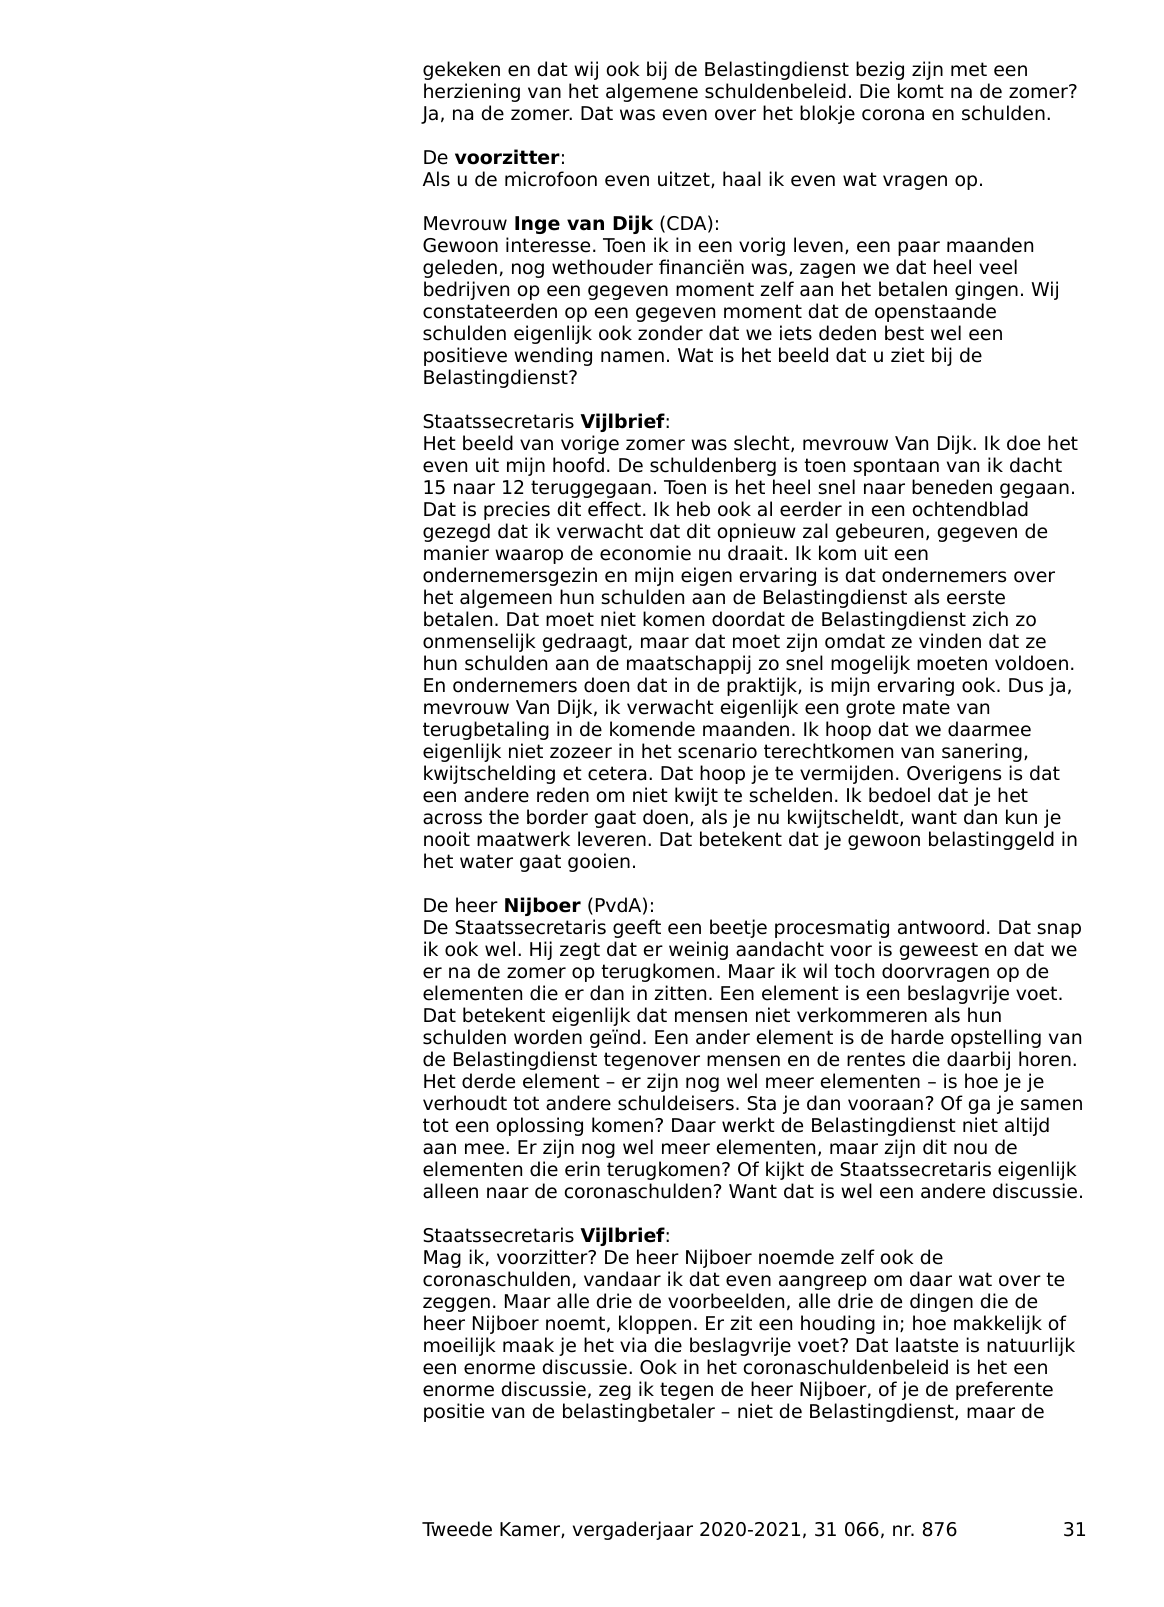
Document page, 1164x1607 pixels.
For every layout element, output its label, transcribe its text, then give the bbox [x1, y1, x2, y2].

text Gewoon interesse. Toen ik in een vorig leven, een paar maanden geleden, nog wethouder financiën was, zagen we dat heel veel bedrijven op een gegeven moment zelf aan het betalen gingen. Wij constateerden op een gegeven moment dat de openstaande schulden eigenlijk ook zonder dat we iets deden best wel een positieve wending namen. Wat is het beeld dat u ziet bij de Belastingdienst? [422, 235, 1087, 389]
text Als u de microfoon even uitzet, haal ik even wat vragen op. [422, 169, 1087, 191]
text Staatssecretaris Vijlbrief: [422, 1225, 1087, 1247]
text Mag ik, voorzitter? De heer Nijboer noemde zelf ook de coronaschulden, vandaar ik dat even aangreep om daar wat over te zeggen. Maar alle drie de voorbeelden, alle drie de dingen die de heer Nijboer noemt, kloppen. Er zit een houding in; hoe makkelijk of moeilijk maak je het via die beslagvrije voet? Dat laatste is natuurlijk een enorme discussie. Ook in het coronaschuldenbeleid is het een enorme discussie, zeg ik tegen de heer Nijboer, of je de preferente positie van de belastingbetaler – niet de Belastingdienst, maar de [422, 1247, 1087, 1423]
text De Staatssecretaris geeft een beetje procesmatig antwoord. Dat snap ik ook wel. Hij zegt dat er weinig aandacht voor is geweest en dat we er na de zomer op terugkomen. Maar ik wil toch doorvragen op de elementen die er dan in zitten. Een element is een beslagvrije voet. Dat betekent eigenlijk dat mensen niet verkommeren als hun schulden worden geïnd. Een ander element is de harde opstelling van de Belastingdienst tegenover mensen en de rentes die daarbij horen. Het derde element – er zijn nog wel meer elementen – is hoe je je verhoudt tot andere schuldeisers. Sta je dan vooraan? Of ga je samen tot een oplossing komen? Daar werkt de Belastingdienst niet altijd aan mee. Er zijn nog wel meer elementen, maar zijn dit nou de elementen die erin terugkomen? Of kijkt de Staatssecretaris eigenlijk alleen naar de coronaschulden? Want dat is wel een andere discussie. [422, 917, 1087, 1203]
text De heer Nijboer (PvdA): [422, 895, 1087, 917]
text Mevrouw Inge van Dijk (CDA): [422, 213, 1087, 235]
text Staatssecretaris Vijlbrief: [422, 411, 1087, 433]
text Het beeld van vorige zomer was slecht, mevrouw Van Dijk. Ik doe het even uit mijn hoofd. De schuldenberg is toen spontaan van ik dacht 15 naar 12 teruggegaan. Toen is het heel snel naar beneden gegaan. Dat is precies dit effect. Ik heb ook al eerder in een ochtendblad gezegd dat ik verwacht dat dit opnieuw zal gebeuren, gegeven de manier waarop de economie nu draait. Ik kom uit een ondernemersgezin en mijn eigen ervaring is dat ondernemers over het algemeen hun schulden aan de Belastingdienst als eerste betalen. Dat moet niet komen doordat de Belastingdienst zich zo onmenselijk gedraagt, maar dat moet zijn omdat ze vinden dat ze hun schulden aan de maatschappij zo snel mogelijk moeten voldoen. En ondernemers doen dat in de praktijk, is mijn ervaring ook. Dus ja, mevrouw Van Dijk, ik verwacht eigenlijk een grote mate van terugbetaling in de komende maanden. Ik hoop dat we daarmee eigenlijk niet zozeer in het scenario terechtkomen van sanering, kwijtschelding et cetera. Dat hoop je te vermijden. Overigens is dat een andere reden om niet kwijt te schelden. Ik bedoel dat je het across the border gaat doen, als je nu kwijtscheldt, want dan kun je nooit maatwerk leveren. Dat betekent dat je gewoon belastinggeld in het water gaat gooien. [422, 433, 1087, 873]
text De voorzitter: [422, 147, 1087, 169]
text gekeken en dat wij ook bij de Belastingdienst bezig zijn met een herziening van het algemene schuldenbeleid. Die komt na de zomer? Ja, na de zomer. Dat was even over het blokje corona en schulden. [422, 59, 1087, 125]
